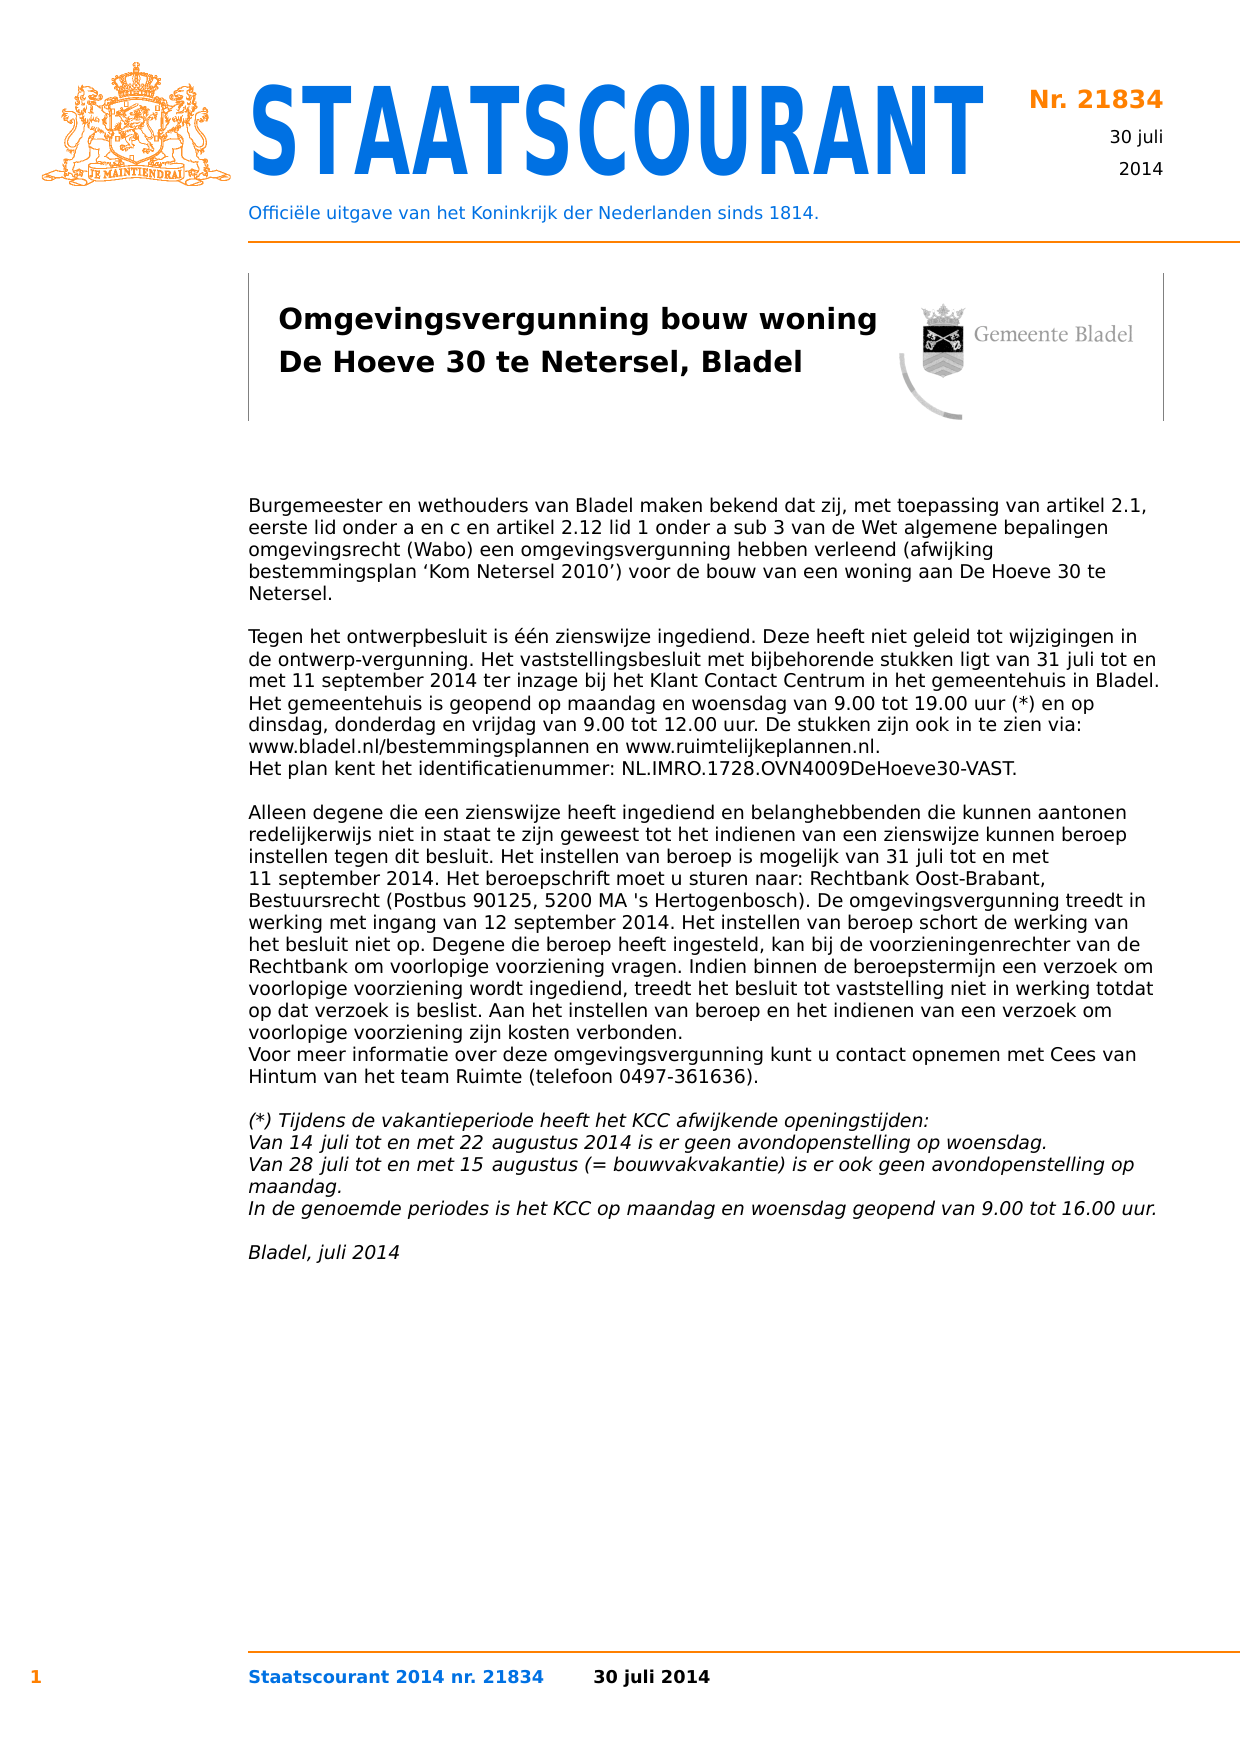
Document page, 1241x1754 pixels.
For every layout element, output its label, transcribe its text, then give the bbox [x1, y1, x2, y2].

text Bladel, juli 2014 [248, 1242, 1163, 1263]
text Van 14 juli tot en met 22 augustus 2014 is er geen avondopenstelling op woensdag. [248, 1132, 1163, 1154]
text Tegen het ontwerpbesluit is één zienswijze ingediend. Deze heeft niet geleid tot wijzigingen in de ontwerp-vergunning. Het vaststellingsbesluit met bijbehorende stukken ligt van 31 juli tot en met 11 september 2014 ter inzage bij het Klant Contact Centrum in het gemeentehuis in Bladel. Het gemeentehuis is geopend op maandag en woensdag van 9.00 tot 19.00 uur (*) en op dinsdag, donderdag en vrijdag van 9.00 tot 12.00 uur. De stukken zijn ook in te zien via: www.bladel.nl/bestemmingsplannen en www.ruimtelijkeplannen.nl. [248, 626, 1163, 758]
picture [897, 302, 1134, 421]
text In de genoemde periodes is het KCC op maandag en woensdag geopend van 9.00 tot 16.00 uur. [248, 1198, 1163, 1220]
text (*) Tijdens de vakantieperiode heeft het KCC afwijkende openingstijden: [248, 1110, 1163, 1132]
table_cell 2014 [998, 153, 1240, 203]
text Voor meer informatie over deze omgevingsvergunning kunt u contact opnemen met Cees van Hintum van het team Ruimte (telefoon 0497-361636). [248, 1044, 1163, 1088]
table_header Nr. 21834 [998, 62, 1240, 121]
picture [41, 62, 231, 186]
table_cell 30 juli [998, 121, 1240, 153]
table_cell Officiële uitgave van het Koninkrijk der Nederlanden sinds 1814. [248, 203, 1240, 241]
text Het plan kent het identificatienummer: NL.IMRO.1728.OVN4009DeHoeve30-VAST. [248, 758, 1163, 780]
text Burgemeester en wethouders van Bladel maken bekend dat zij, met toepassing van artikel 2.1, eerste lid onder a en c en artikel 2.12 lid 1 onder a sub 3 van de Wet algemene bepalingen omgevingsrecht (Wabo) een omgevingsvergunning hebben verleend (afwijking bestemmingsplan ‘Kom Netersel 2010’) voor de bouw van een woning aan De Hoeve 30 te Netersel. [248, 495, 1163, 604]
text Van 28 juli tot en met 15 augustus (= bouwvakvakantie) is er ook geen avondopenstelling op maandag. [248, 1154, 1163, 1198]
subtitle Omgevingsvergunning bouw woning De Hoeve 30 te Netersel, Bladel [249, 273, 1163, 421]
table_header [25, 62, 248, 241]
table_header STAATSCOURANT [248, 62, 998, 203]
text Alleen degene die een zienswijze heeft ingediend en belanghebbenden die kunnen aantonen redelijkerwijs niet in staat te zijn geweest tot het indienen van een zienswijze kunnen beroep instellen tegen dit besluit. Het instellen van beroep is mogelijk van 31 juli tot en met 11 september 2014. Het beroepschrift moet u sturen naar: Rechtbank Oost-Brabant, Bestuursrecht (Postbus 90125, 5200 MA 's Hertogenbosch). De omgevingsvergunning treedt in werking met ingang van 12 september 2014. Het instellen van beroep schort de werking van het besluit niet op. Degene die beroep heeft ingesteld, kan bij de voorzieningenrechter van de Rechtbank om voorlopige voorziening vragen. Indien binnen de beroepstermijn een verzoek om voorlopige voorziening wordt ingediend, treedt het besluit tot vaststelling niet in werking totdat op dat verzoek is beslist. Aan het instellen van beroep en het indienen van een verzoek om voorlopige voorziening zijn kosten verbonden. [248, 802, 1163, 1044]
